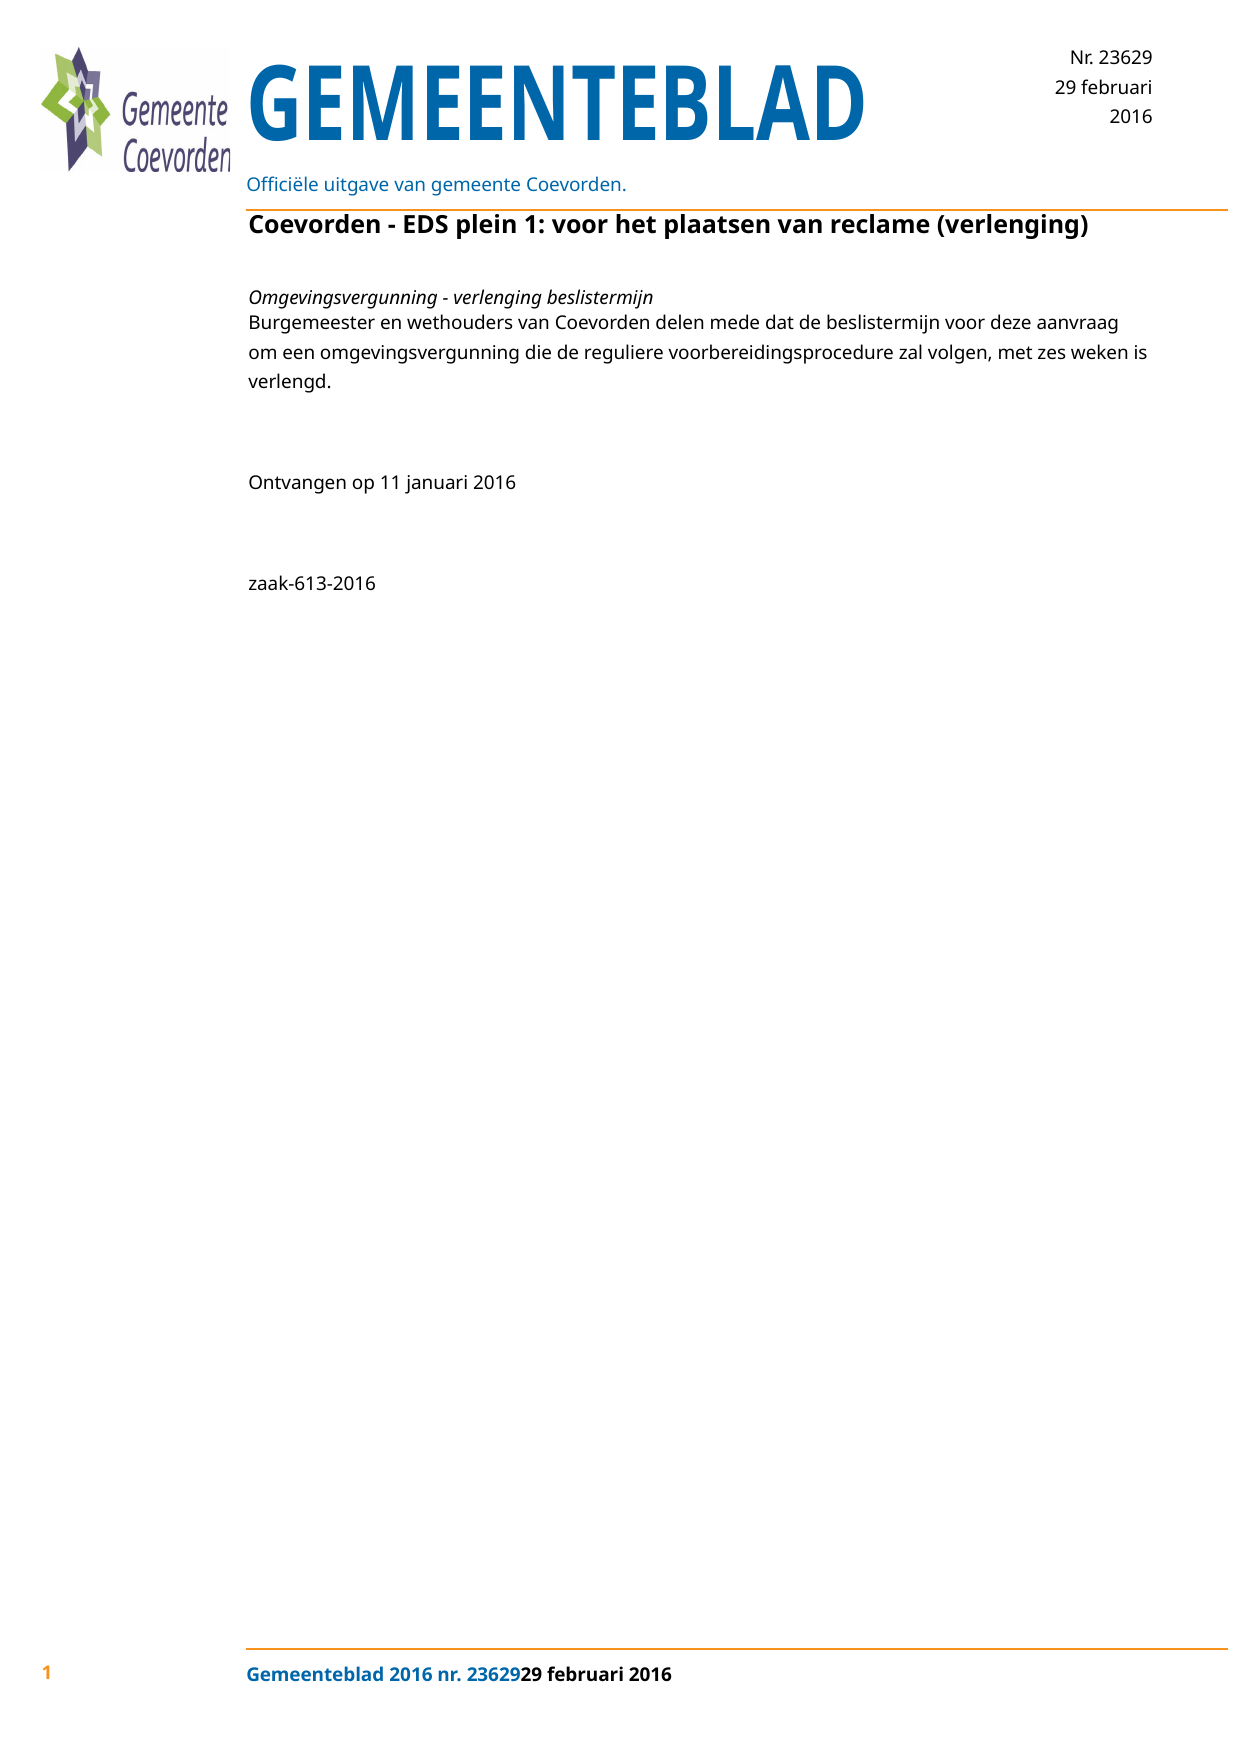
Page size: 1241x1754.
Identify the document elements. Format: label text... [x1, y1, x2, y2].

text Ontvangen op 11 januari 2016 [248, 469, 1152, 495]
text Burgemeester en wethouders van Coevorden delen mede dat de beslistermijn voor deze aanvraag om een omgevingsvergunning die de reguliere voorbereidingsprocedure zal volgen, met zes weken is verlengd. [248, 309, 1152, 394]
text Coevorden - EDS plein 1: voor het plaatsen van reclame (verlenging) [248, 211, 1152, 241]
text Omgevingsvergunning - verlenging beslistermijn [248, 284, 1152, 309]
picture [41, 47, 231, 172]
text zaak-613-2016 [248, 570, 1152, 596]
